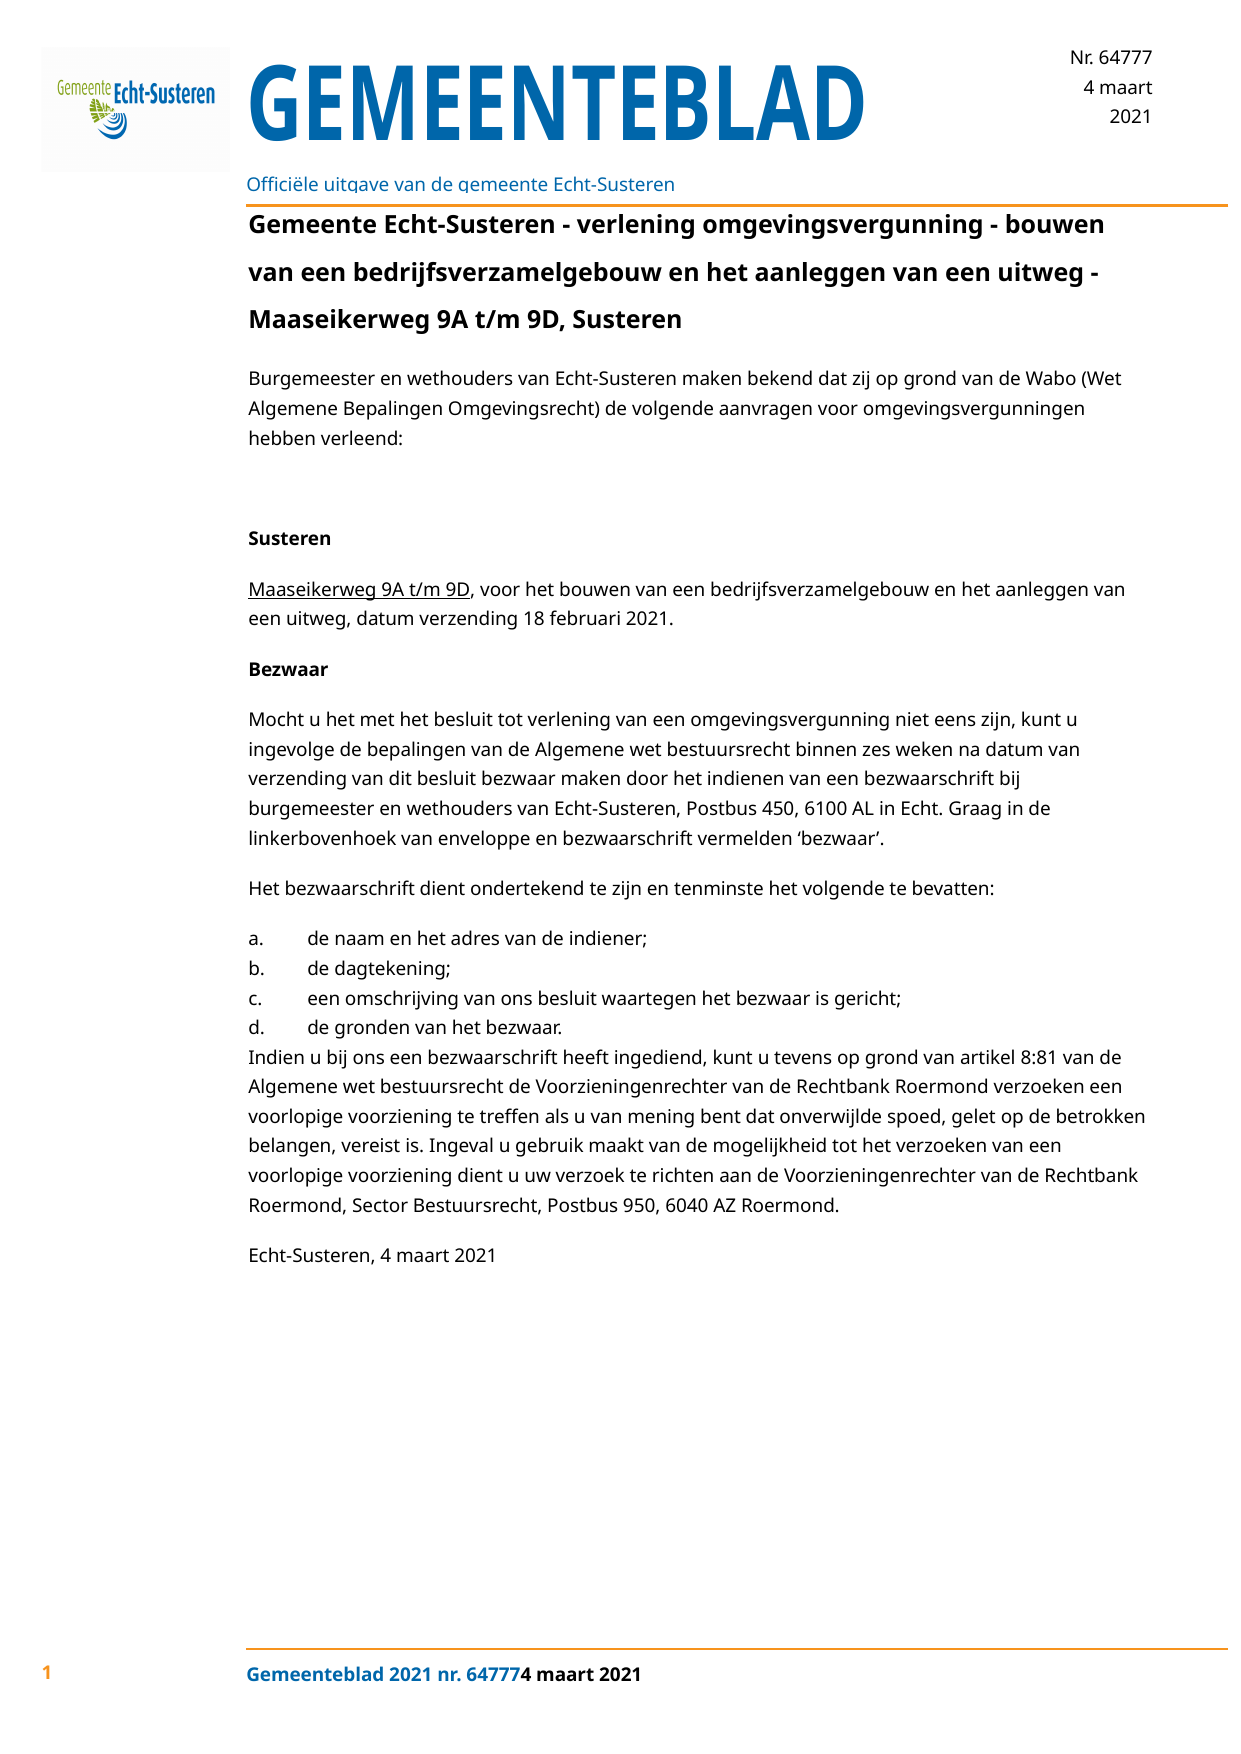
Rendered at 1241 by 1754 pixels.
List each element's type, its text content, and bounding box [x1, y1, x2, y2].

text Gemeente Echt-Susteren - verlening omgevingsvergunning - bouwen van een bedrijfsverzamelgebouw en het aanleggen van een uitweg - Maaseikerweg 9A t/m 9D, Susteren [248, 207, 1152, 336]
text Echt-Susteren, 4 maart 2021 [248, 1242, 1152, 1268]
text Het bezwaarschrift dient ondertekend te zijn en tenminste het volgende te bevatten: [248, 875, 1152, 901]
text Mocht u het met het besluit tot verlening van een omgevingsvergunning niet eens zijn, kunt u ingevolge de bepalingen van de Algemene wet bestuursrecht binnen zes weken na datum van verzending van dit besluit bezwaar maken door het indienen van een bezwaarschrift bij burgemeester en wethouders van Echt-Susteren, Postbus 450, 6100 AL in Echt. Graag in de linkerbovenhoek van enveloppe en bezwaarschrift vermelden ‘bezwaar’. [248, 706, 1152, 850]
list een omschrijving van ons besluit waartegen het bezwaar is gericht; [248, 985, 1152, 1010]
list de naam en het adres van de indiener; [248, 926, 1152, 951]
text Maaseikerweg 9A t/m 9D, voor het bouwen van een bedrijfsverzamelgebouw en het aanleggen van een uitweg, datum verzending 18 februari 2021. [248, 576, 1152, 631]
text Susteren [248, 526, 1152, 551]
text Indien u bij ons een bezwaarschrift heeft ingediend, kunt u tevens op grond van artikel 8:81 van de Algemene wet bestuursrecht de Voorzieningenrechter van de Rechtbank Roermond verzoeken een voorlopige voorziening te treffen als u van mening bent dat onverwijlde spoed, gelet op de betrokken belangen, vereist is. Ingeval u gebruik maakt van de mogelijkheid tot het verzoeken van een voorlopige voorziening dient u uw verzoek te richten aan de Voorzieningenrechter van de Rechtbank Roermond, Sector Bestuursrecht, Postbus 950, 6040 AZ Roermond. [248, 1044, 1152, 1217]
list de gronden van het bezwaar. [248, 1014, 1152, 1040]
text Bezwaar [248, 656, 1152, 682]
picture [41, 47, 231, 172]
list de dagtekening; [248, 955, 1152, 981]
text Burgemeester en wethouders van Echt-Susteren maken bekend dat zij op grond van de Wabo (Wet Algemene Bepalingen Omgevingsrecht) de volgende aanvragen voor omgevingsvergunningen hebben verleend: [248, 366, 1152, 450]
